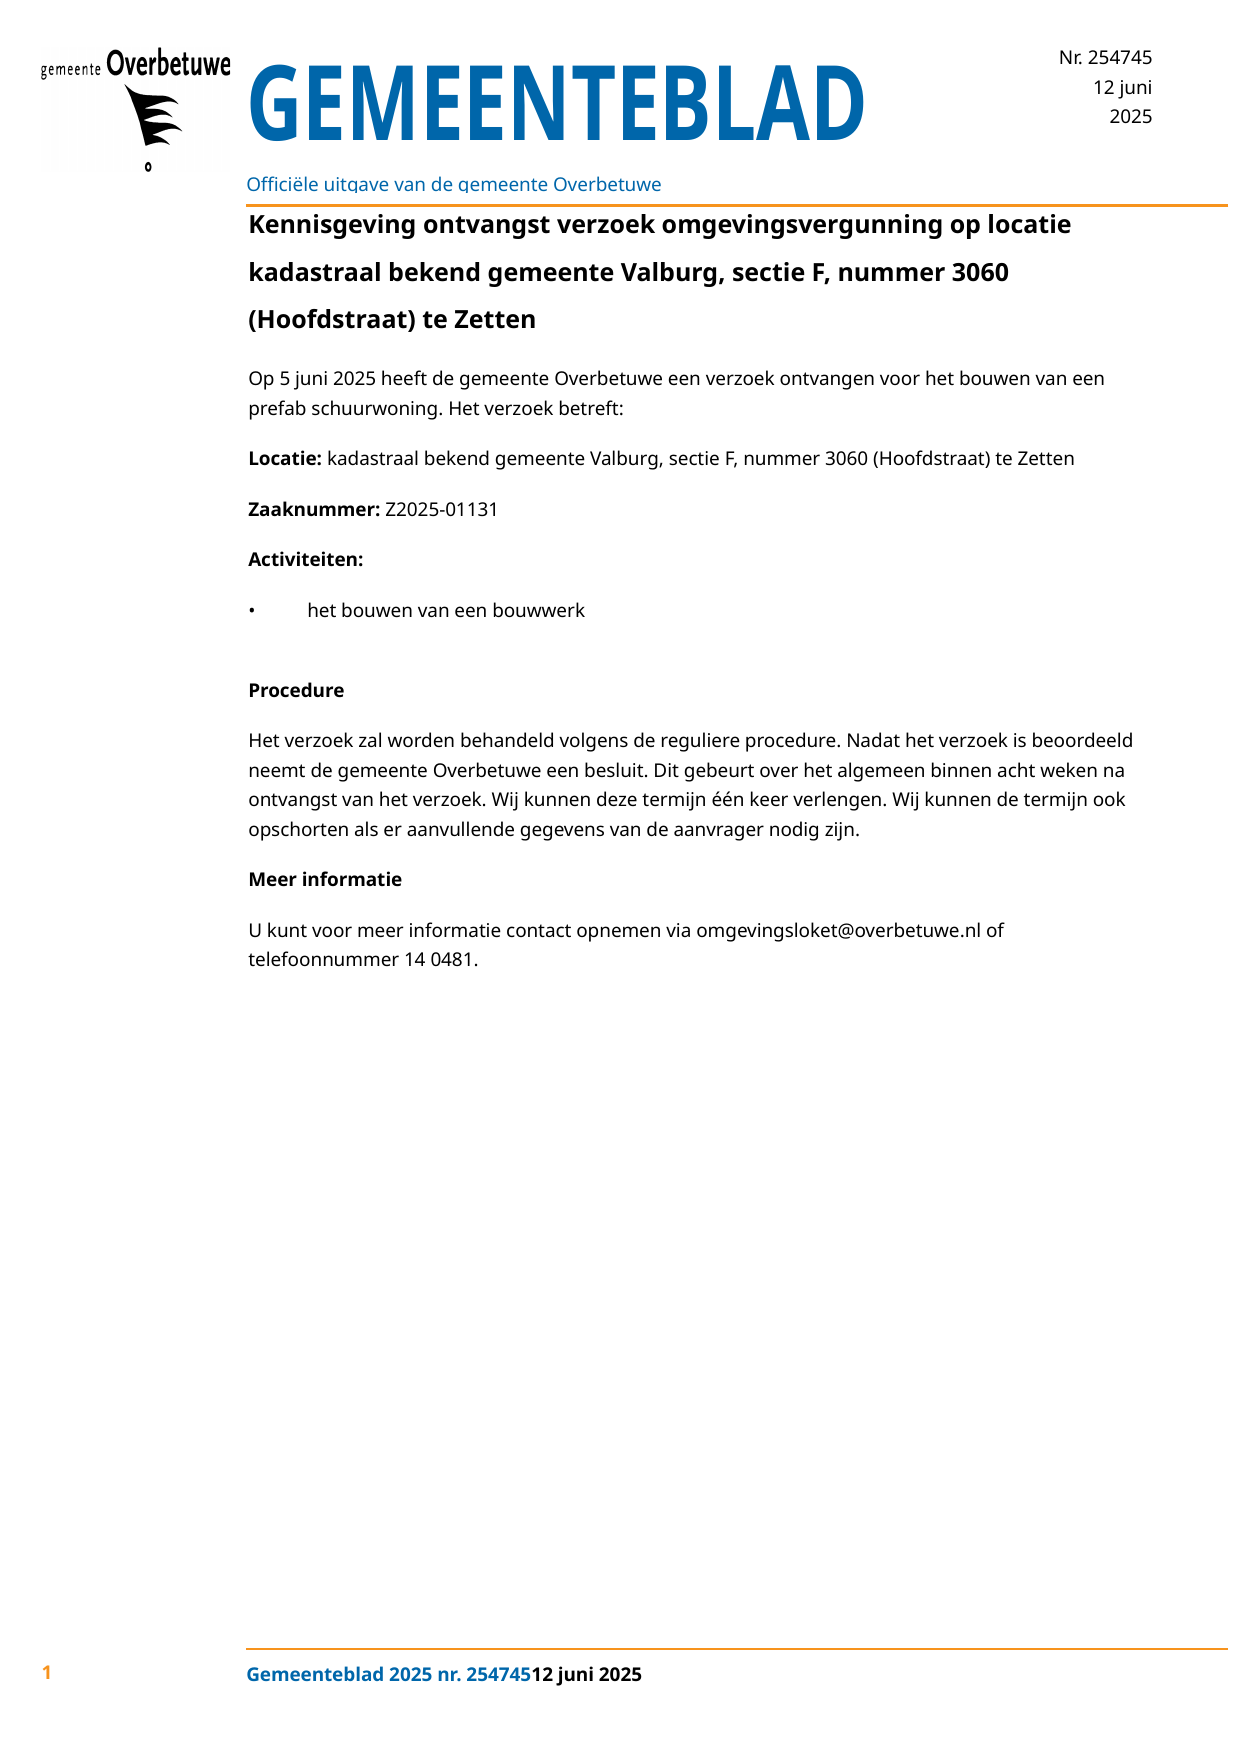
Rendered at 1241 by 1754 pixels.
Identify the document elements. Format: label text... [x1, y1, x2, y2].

text Op 5 juni 2025 heeft de gemeente Overbetuwe een verzoek ontvangen voor het bouwen van een prefab schuurwoning. Het verzoek betreft: [248, 366, 1152, 421]
text Kennisgeving ontvangst verzoek omgevingsvergunning op locatie kadastraal bekend gemeente Valburg, sectie F, nummer 3060 (Hoofdstraat) te Zetten [248, 207, 1152, 336]
text U kunt voor meer informatie contact opnemen via omgevingsloket@overbetuwe.nl of telefoonnummer 14 0481. [248, 917, 1152, 972]
text Het verzoek zal worden behandeld volgens de reguliere procedure. Nadat het verzoek is beoordeeld neemt de gemeente Overbetuwe een besluit. Dit gebeurt over het algemeen binnen acht weken na ontvangst van het verzoek. Wij kunnen deze termijn één keer verlengen. Wij kunnen de termijn ook opschorten als er aanvullende gegevens van de aanvrager nodig zijn. [248, 727, 1152, 842]
text Meer informatie [248, 866, 1152, 892]
text Activiteiten: [248, 546, 1152, 572]
text Zaaknummer: Z2025-01131 [248, 496, 1152, 522]
text Procedure [248, 677, 1152, 702]
picture [41, 47, 231, 172]
text Locatie: kadastraal bekend gemeente Valburg, sectie F, nummer 3060 (Hoofdstraat) te Zetten [248, 446, 1152, 471]
list het bouwen van een bouwwerk [248, 597, 1152, 622]
